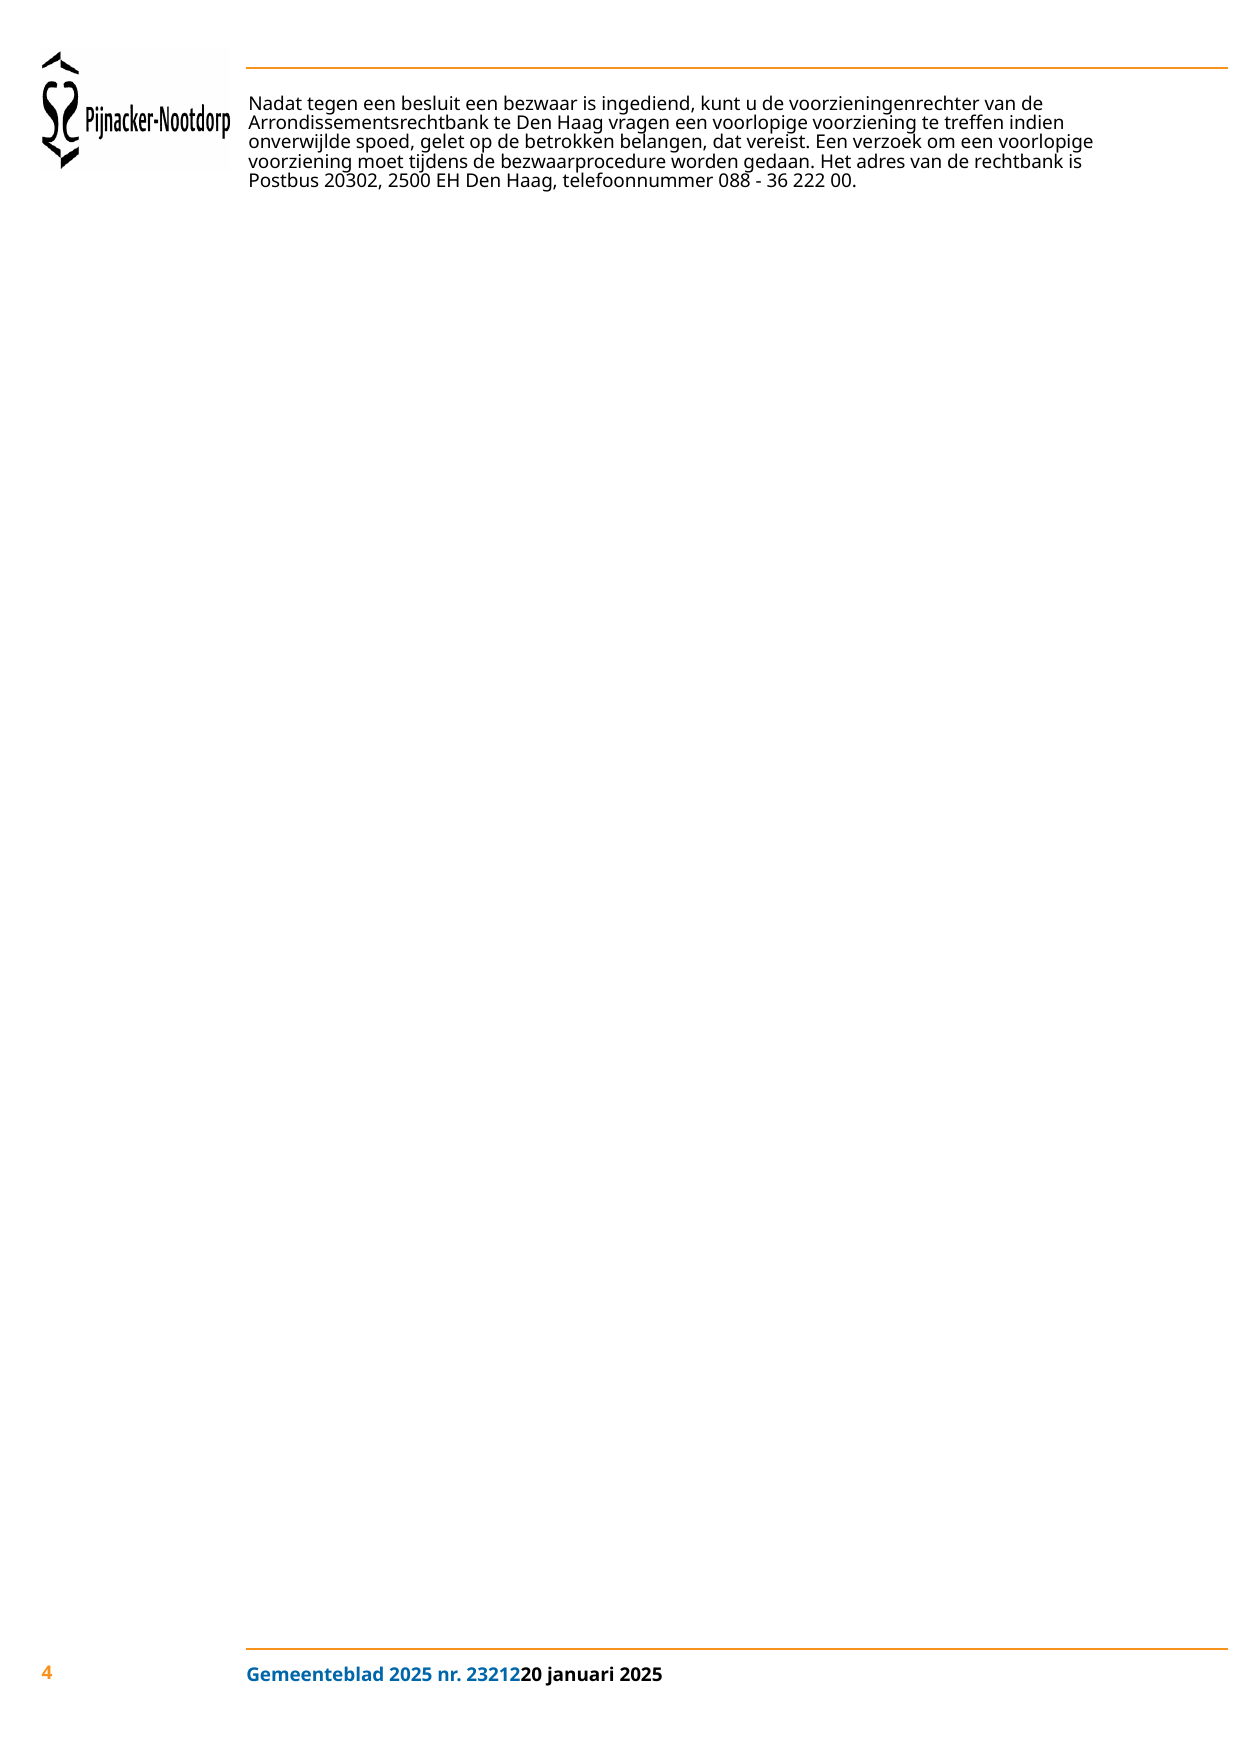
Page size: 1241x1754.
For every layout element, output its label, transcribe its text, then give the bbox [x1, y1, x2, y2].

picture [41, 47, 231, 172]
text Nadat tegen een besluit een bezwaar is ingediend, kunt u de voorzieningenrechter van de Arrondissementsrechtbank te Den Haag vragen een voorlopige voorziening te treffen indien onverwijlde spoed, gelet op de betrokken belangen, dat vereist. Een verzoek om een voorlopige voorziening moet tijdens de bezwaarprocedure worden gedaan. Het adres van de rechtbank is Postbus 20302, 2500 EH Den Haag, telefoonnummer 088 - 36 222 00. [248, 95, 1152, 191]
